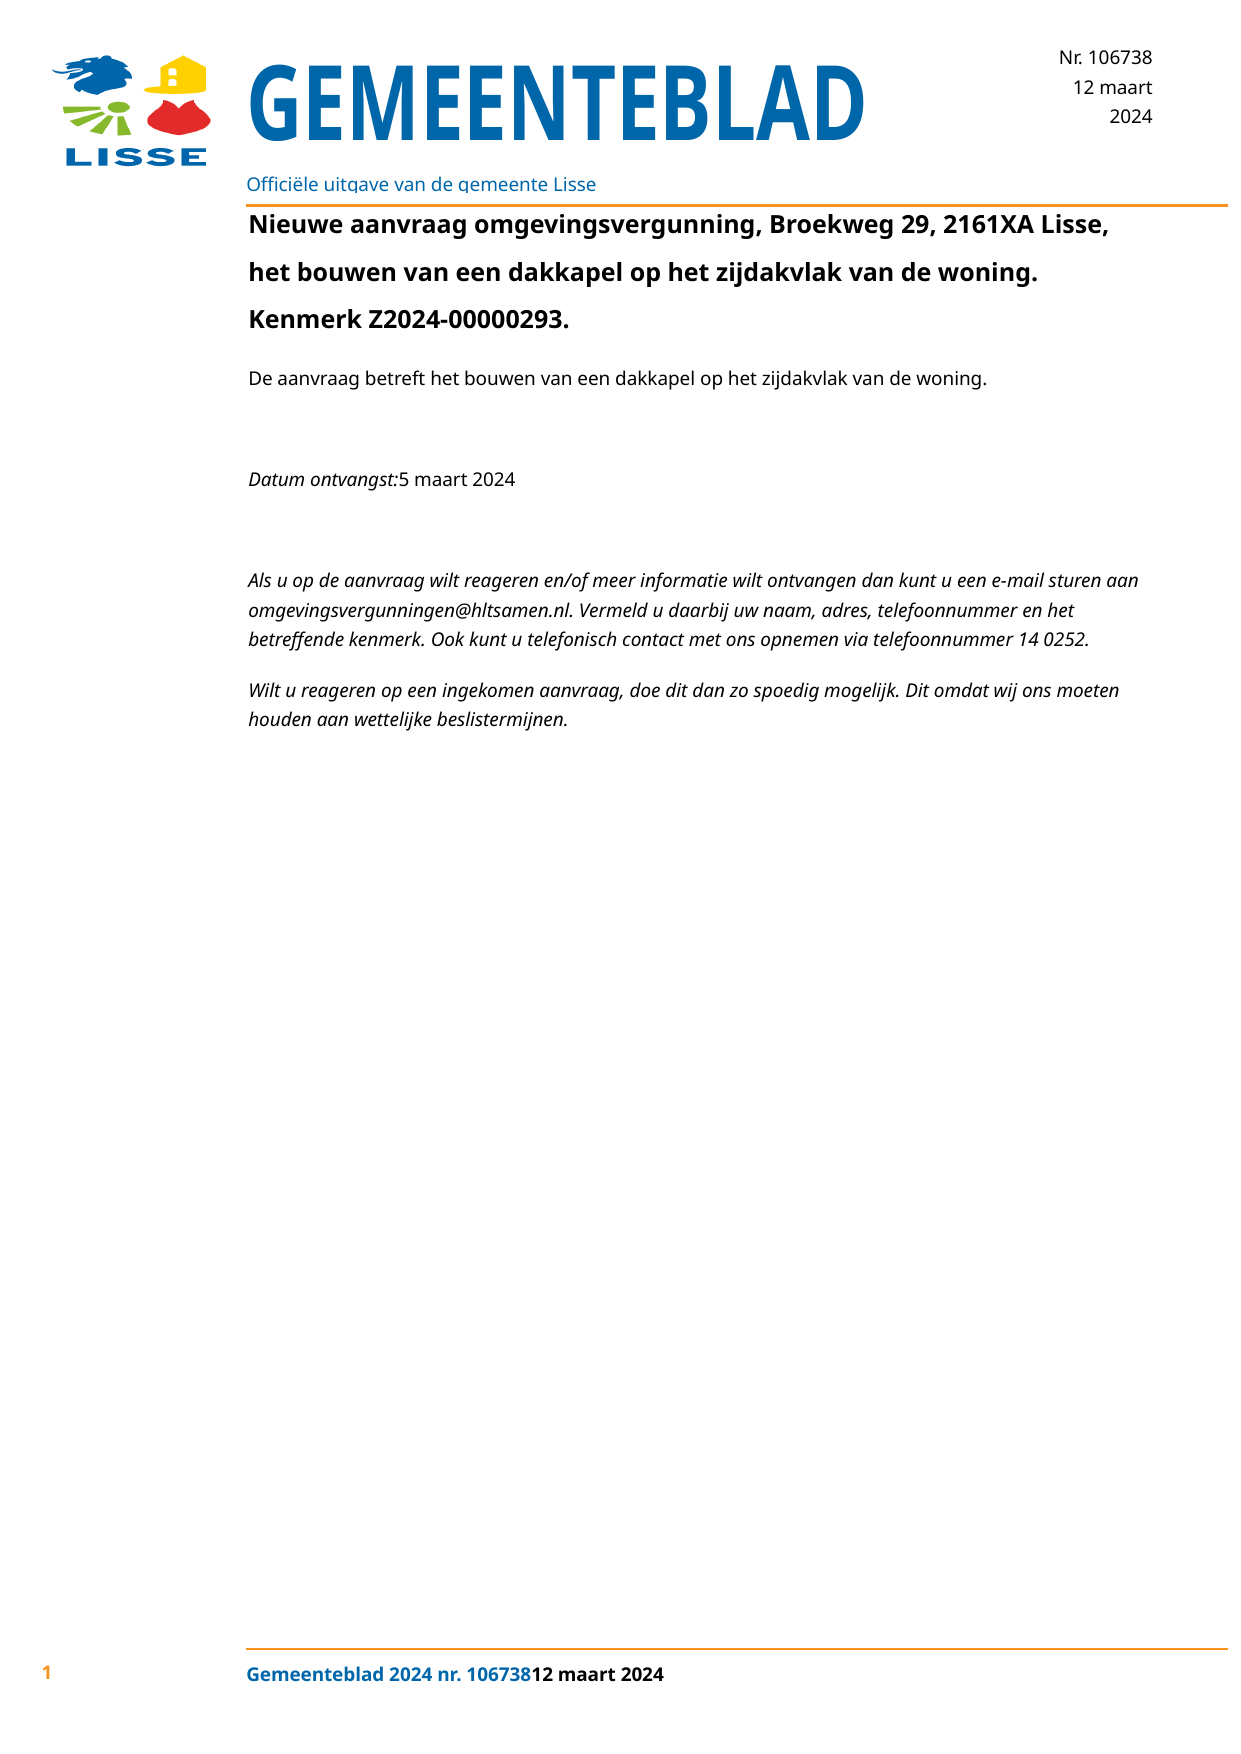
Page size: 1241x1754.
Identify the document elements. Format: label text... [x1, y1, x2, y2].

text De aanvraag betreft het bouwen van een dakkapel op het zijdakvlak van de woning. [248, 366, 1152, 391]
text Nieuwe aanvraag omgevingsvergunning, Broekweg 29, 2161XA Lisse, het bouwen van een dakkapel op het zijdakvlak van de woning. Kenmerk Z2024-00000293. [248, 207, 1152, 336]
text Wilt u reageren op een ingekomen aanvraag, doe dit dan zo spoedig mogelijk. Dit omdat wij ons moeten houden aan wettelijke beslistermijnen. [248, 677, 1152, 732]
picture [41, 47, 231, 172]
text Datum ontvangst:5 maart 2024 [248, 466, 1152, 492]
text Als u op de aanvraag wilt reageren en/of meer informatie wilt ontvangen dan kunt u een e-mail sturen aan omgevingsvergunningen@hltsamen.nl. Vermeld u daarbij uw naam, adres, telefoonnummer en het betreffende kenmerk. Ook kunt u telefonisch contact met ons opnemen via telefoonnummer 14 0252. [248, 567, 1152, 652]
